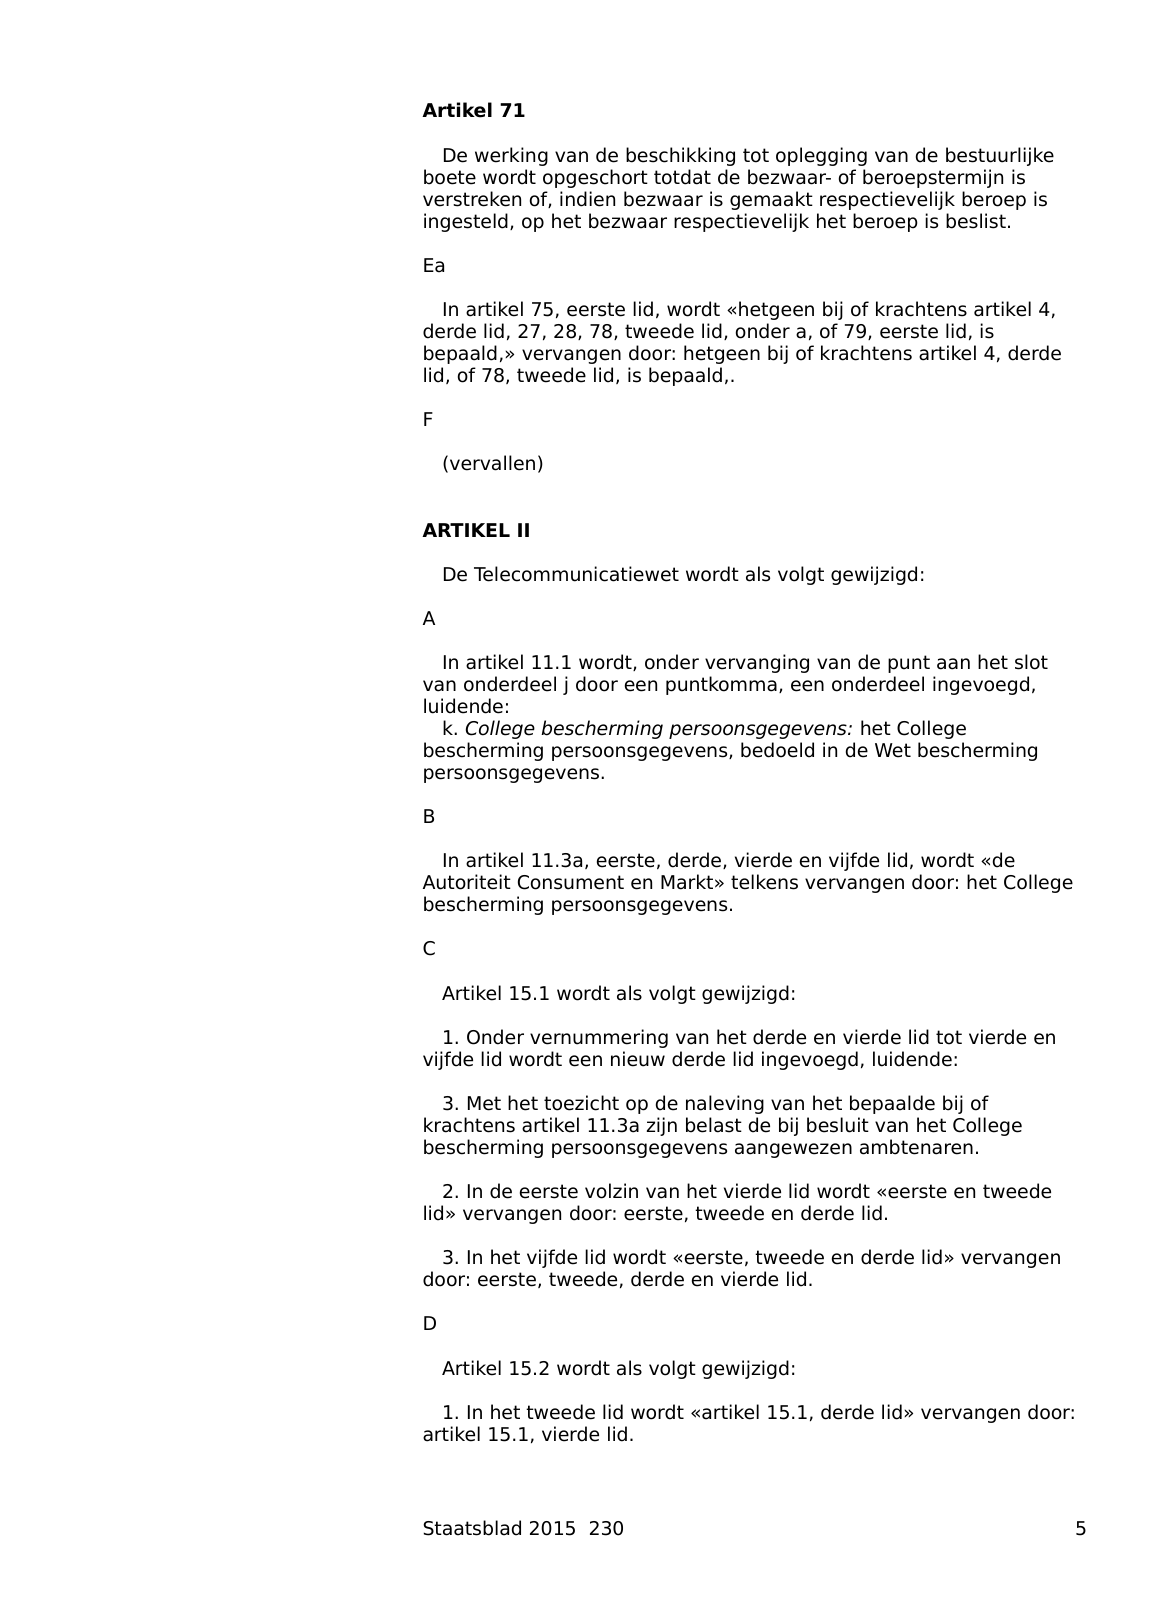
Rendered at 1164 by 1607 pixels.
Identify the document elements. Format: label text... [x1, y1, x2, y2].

text De werking van de beschikking tot oplegging van de bestuurlijke boete wordt opgeschort totdat de bezwaar- of beroepstermijn is verstreken of, indien bezwaar is gemaakt respectievelijk beroep is ingesteld, op het bezwaar respectievelijk het beroep is beslist. [422, 144, 1087, 232]
text In artikel 11.1 wordt, onder vervanging van de punt aan het slot van onderdeel j door een puntkomma, een onderdeel ingevoegd, luidende: [422, 652, 1087, 718]
subtitle Artikel 71 [422, 100, 1087, 122]
subtitle ARTIKEL II [422, 519, 1087, 541]
text Artikel 15.2 wordt als volgt gewijzigd: [422, 1357, 1087, 1379]
text 2. In de eerste volzin van het vierde lid wordt «eerste en tweede lid» vervangen door: eerste, tweede en derde lid. [422, 1181, 1087, 1225]
text D [422, 1313, 1087, 1335]
text B [422, 806, 1087, 828]
text In artikel 75, eerste lid, wordt «hetgeen bij of krachtens artikel 4, derde lid, 27, 28, 78, tweede lid, onder a, of 79, eerste lid, is bepaald,» vervangen door: hetgeen bij of krachtens artikel 4, derde lid, of 78, tweede lid, is bepaald,. [422, 299, 1087, 387]
text F [422, 409, 1087, 431]
text De Telecommunicatiewet wordt als volgt gewijzigd: [422, 564, 1087, 586]
text k. College bescherming persoonsgegevens: het College bescherming persoonsgegevens, bedoeld in de Wet bescherming persoonsgegevens. [422, 718, 1087, 784]
text (vervallen) [422, 453, 1087, 475]
text 1. Onder vernummering van het derde en vierde lid tot vierde en vijfde lid wordt een nieuw derde lid ingevoegd, luidende: [422, 1027, 1087, 1071]
text 3. Met het toezicht op de naleving van het bepaalde bij of krachtens artikel 11.3a zijn belast de bij besluit van het College bescherming persoonsgegevens aangewezen ambtenaren. [422, 1093, 1087, 1159]
text Artikel 15.1 wordt als volgt gewijzigd: [422, 982, 1087, 1004]
text In artikel 11.3a, eerste, derde, vierde en vijfde lid, wordt «de Autoriteit Consument en Markt» telkens vervangen door: het College bescherming persoonsgegevens. [422, 850, 1087, 916]
text Ea [422, 255, 1087, 277]
text 3. In het vijfde lid wordt «eerste, tweede en derde lid» vervangen door: eerste, tweede, derde en vierde lid. [422, 1247, 1087, 1291]
text A [422, 608, 1087, 630]
text 1. In het tweede lid wordt «artikel 15.1, derde lid» vervangen door: artikel 15.1, vierde lid. [422, 1402, 1087, 1446]
text C [422, 938, 1087, 960]
